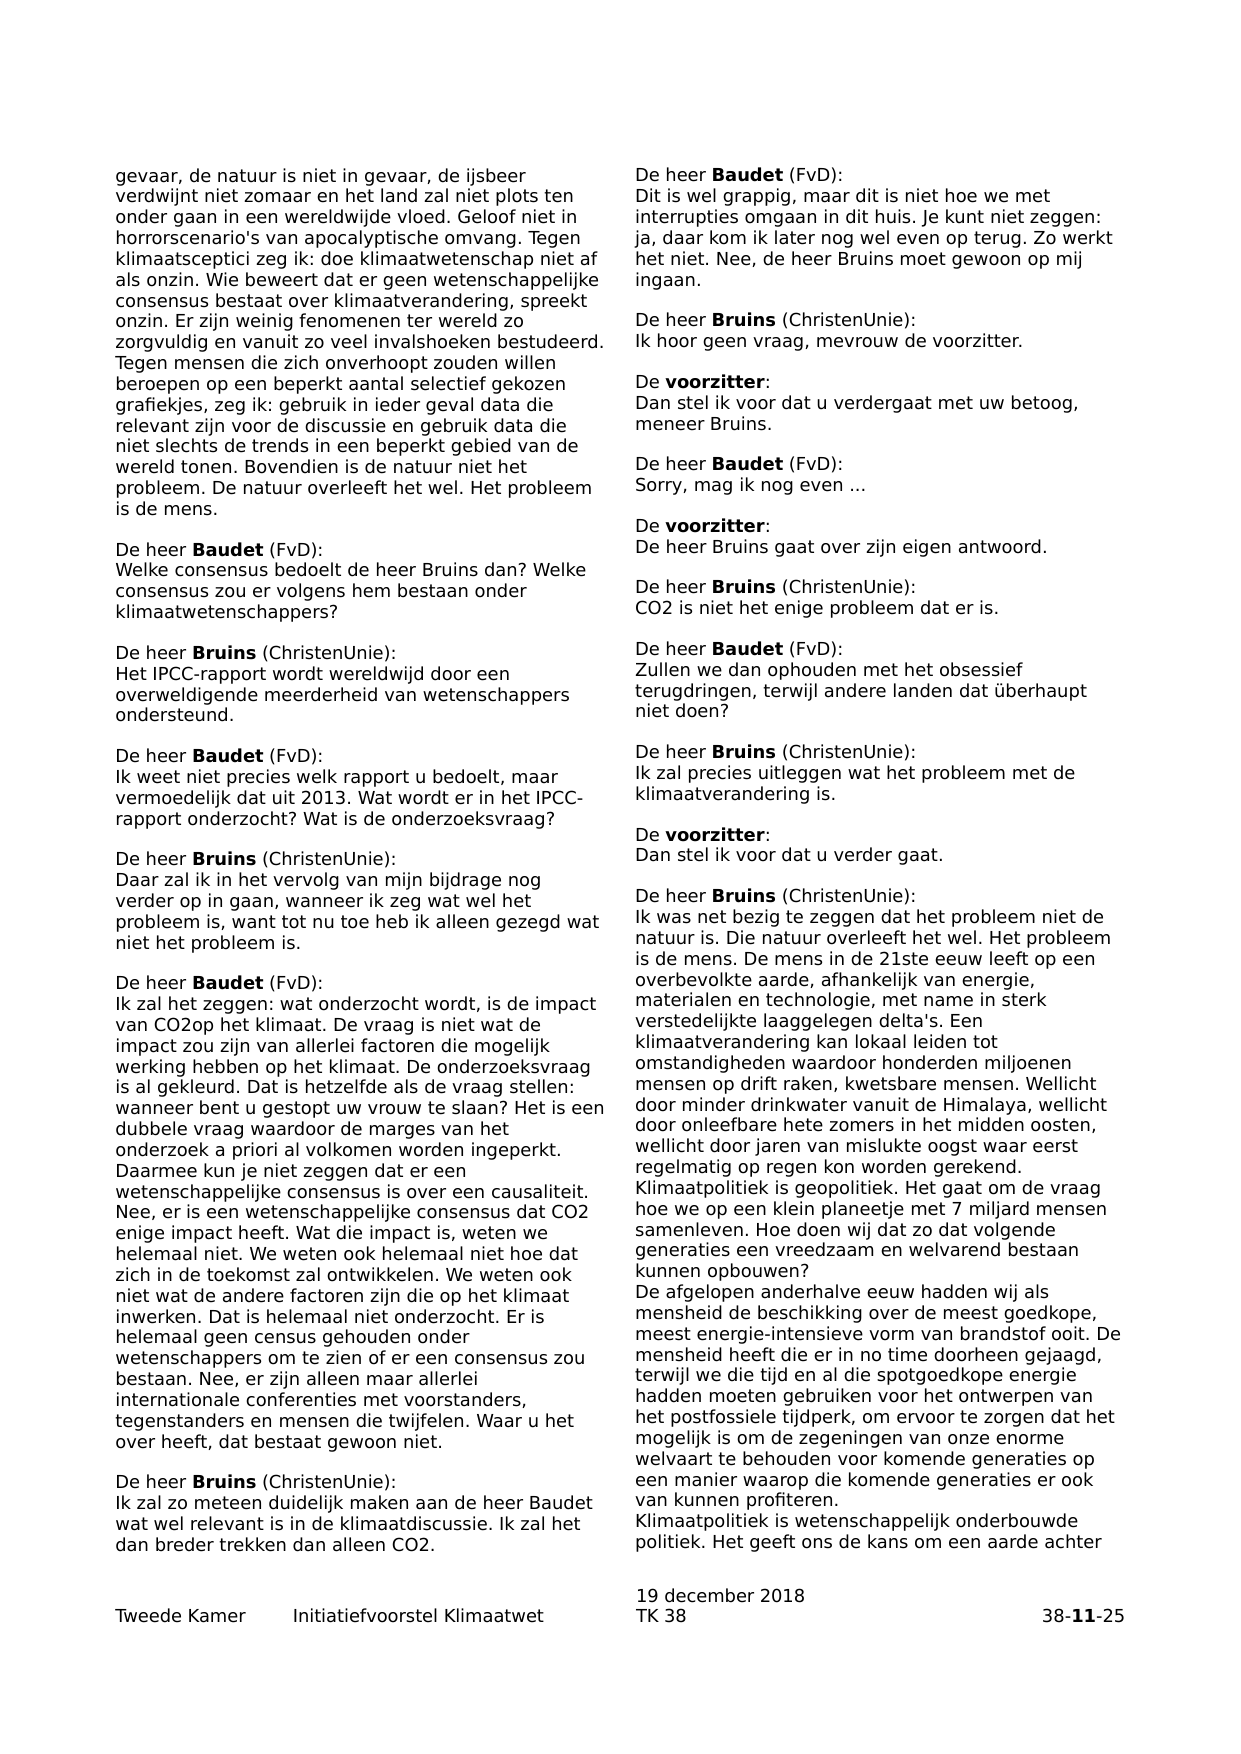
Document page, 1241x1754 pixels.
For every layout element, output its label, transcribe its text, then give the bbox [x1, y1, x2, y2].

text De heer Bruins (ChristenUnie): [635, 742, 1125, 763]
text Klimaatpolitiek is wetenschappelijk onderbouwde politiek. Het geeft ons de kans om een aarde achter [635, 1511, 1125, 1553]
text Ik zal zo meteen duidelijk maken aan de heer Baudet wat wel relevant is in de klimaatdiscussie. Ik zal het dan breder trekken dan alleen CO2. [115, 1493, 605, 1556]
text De heer Bruins (ChristenUnie): [115, 849, 605, 870]
text Dan stel ik voor dat u verder gaat. [635, 845, 1125, 866]
text gevaar, de natuur is niet in gevaar, de ijsbeer verdwijnt niet zomaar en het land zal niet plots ten onder gaan in een wereldwijde vloed. Geloof niet in horrorscenario's van apocalyptische omvang. Tegen klimaatsceptici zeg ik: doe klimaatwetenschap niet af als onzin. Wie beweert dat er geen wetenschappelijke consensus bestaat over klimaatverandering, spreekt onzin. Er zijn weinig fenomenen ter wereld zo zorgvuldig en vanuit zo veel invalshoeken bestudeerd. Tegen mensen die zich onverhoopt zouden willen beroepen op een beperkt aantal selectief gekozen grafiekjes, zeg ik: gebruik in ieder geval data die relevant zijn voor de discussie en gebruik data die niet slechts de trends in een beperkt gebied van de wereld tonen. Bovendien is de natuur niet het probleem. De natuur overleeft het wel. Het probleem is de mens. [115, 165, 605, 519]
text De heer Bruins (ChristenUnie): [115, 643, 605, 663]
text Ik weet niet precies welk rapport u bedoelt, maar vermoedelijk dat uit 2013. Wat wordt er in het IPCC-rapport onderzocht? Wat is de onderzoeksvraag? [115, 767, 605, 829]
text Dit is wel grappig, maar dit is niet hoe we met interrupties omgaan in dit huis. Je kunt niet zeggen: ja, daar kom ik later nog wel even op terug. Zo werkt het niet. Nee, de heer Bruins moet gewoon op mij ingaan. [635, 186, 1125, 290]
text Welke consensus bedoelt de heer Bruins dan? Welke consensus zou er volgens hem bestaan onder klimaatwetenschappers? [115, 560, 605, 623]
text De heer Baudet (FvD): [115, 973, 605, 994]
text Het IPCC-rapport wordt wereldwijd door een overweldigende meerderheid van wetenschappers ondersteund. [115, 663, 605, 726]
text Sorry, mag ik nog even ... [635, 475, 1125, 496]
text De heer Baudet (FvD): [635, 639, 1125, 659]
text Ik was net bezig te zeggen dat het probleem niet de natuur is. Die natuur overleeft het wel. Het probleem is de mens. De mens in de 21ste eeuw leeft op een overbevolkte aarde, afhankelijk van energie, materialen en technologie, met name in sterk verstedelijkte laaggelegen delta's. Een klimaatverandering kan lokaal leiden tot omstandigheden waardoor honderden miljoenen mensen op drift raken, kwetsbare mensen. Wellicht door minder drinkwater vanuit de Himalaya, wellicht door onleefbare hete zomers in het midden oosten, wellicht door jaren van mislukte oogst waar eerst regelmatig op regen kon worden gerekend. Klimaatpolitiek is geopolitiek. Het gaat om de vraag hoe we op een klein planeetje met 7 miljard mensen samenleven. Hoe doen wij dat zo dat volgende generaties een vreedzaam en welvarend bestaan kunnen opbouwen? [635, 907, 1125, 1282]
text Ik hoor geen vraag, mevrouw de voorzitter. [635, 331, 1125, 352]
text Ik zal precies uitleggen wat het probleem met de klimaatverandering is. [635, 763, 1125, 804]
text De heer Baudet (FvD): [115, 746, 605, 767]
text Ik zal het zeggen: wat onderzocht wordt, is de impact van CO2op het klimaat. De vraag is niet wat de impact zou zijn van allerlei factoren die mogelijk werking hebben op het klimaat. De onderzoeksvraag is al gekleurd. Dat is hetzelfde als de vraag stellen: wanneer bent u gestopt uw vrouw te slaan? Het is een dubbele vraag waardoor de marges van het onderzoek a priori al volkomen worden ingeperkt. Daarmee kun je niet zeggen dat er een wetenschappelijke consensus is over een causaliteit. Nee, er is een wetenschappelijke consensus dat CO2 enige impact heeft. Wat die impact is, weten we helemaal niet. We weten ook helemaal niet hoe dat zich in de toekomst zal ontwikkelen. We weten ook niet wat de andere factoren zijn die op het klimaat inwerken. Dat is helemaal niet onderzocht. Er is helemaal geen census gehouden onder wetenschappers om te zien of er een consensus zou bestaan. Nee, er zijn alleen maar allerlei internationale conferenties met voorstanders, tegenstanders en mensen die twijfelen. Waar u het over heeft, dat bestaat gewoon niet. [115, 994, 605, 1452]
text De heer Baudet (FvD): [635, 454, 1125, 475]
text Daar zal ik in het vervolg van mijn bijdrage nog verder op in gaan, wanneer ik zeg wat wel het probleem is, want tot nu toe heb ik alleen gezegd wat niet het probleem is. [115, 870, 605, 953]
text De voorzitter: [635, 824, 1125, 845]
text De voorzitter: [635, 372, 1125, 392]
text CO2 is niet het enige probleem dat er is. [635, 598, 1125, 619]
text Dan stel ik voor dat u verdergaat met uw betoog, meneer Bruins. [635, 392, 1125, 434]
text De voorzitter: [635, 516, 1125, 536]
text De afgelopen anderhalve eeuw hadden wij als mensheid de beschikking over de meest goedkope, meest energie-intensieve vorm van brandstof ooit. De mensheid heeft die er in no time doorheen gejaagd, terwijl we die tijd en al die spotgoedkope energie hadden moeten gebruiken voor het ontwerpen van het postfossiele tijdperk, om ervoor te zorgen dat het mogelijk is om de zegeningen van onze enorme welvaart te behouden voor komende generaties op een manier waarop die komende generaties er ook van kunnen profiteren. [635, 1282, 1125, 1511]
text De heer Bruins gaat over zijn eigen antwoord. [635, 536, 1125, 557]
text De heer Baudet (FvD): [115, 539, 605, 560]
text De heer Bruins (ChristenUnie): [635, 310, 1125, 331]
text De heer Bruins (ChristenUnie): [635, 886, 1125, 907]
text De heer Baudet (FvD): [635, 165, 1125, 186]
text De heer Bruins (ChristenUnie): [115, 1472, 605, 1493]
text Zullen we dan ophouden met het obsessief terugdringen, terwijl andere landen dat überhaupt niet doen? [635, 659, 1125, 722]
text De heer Bruins (ChristenUnie): [635, 577, 1125, 598]
